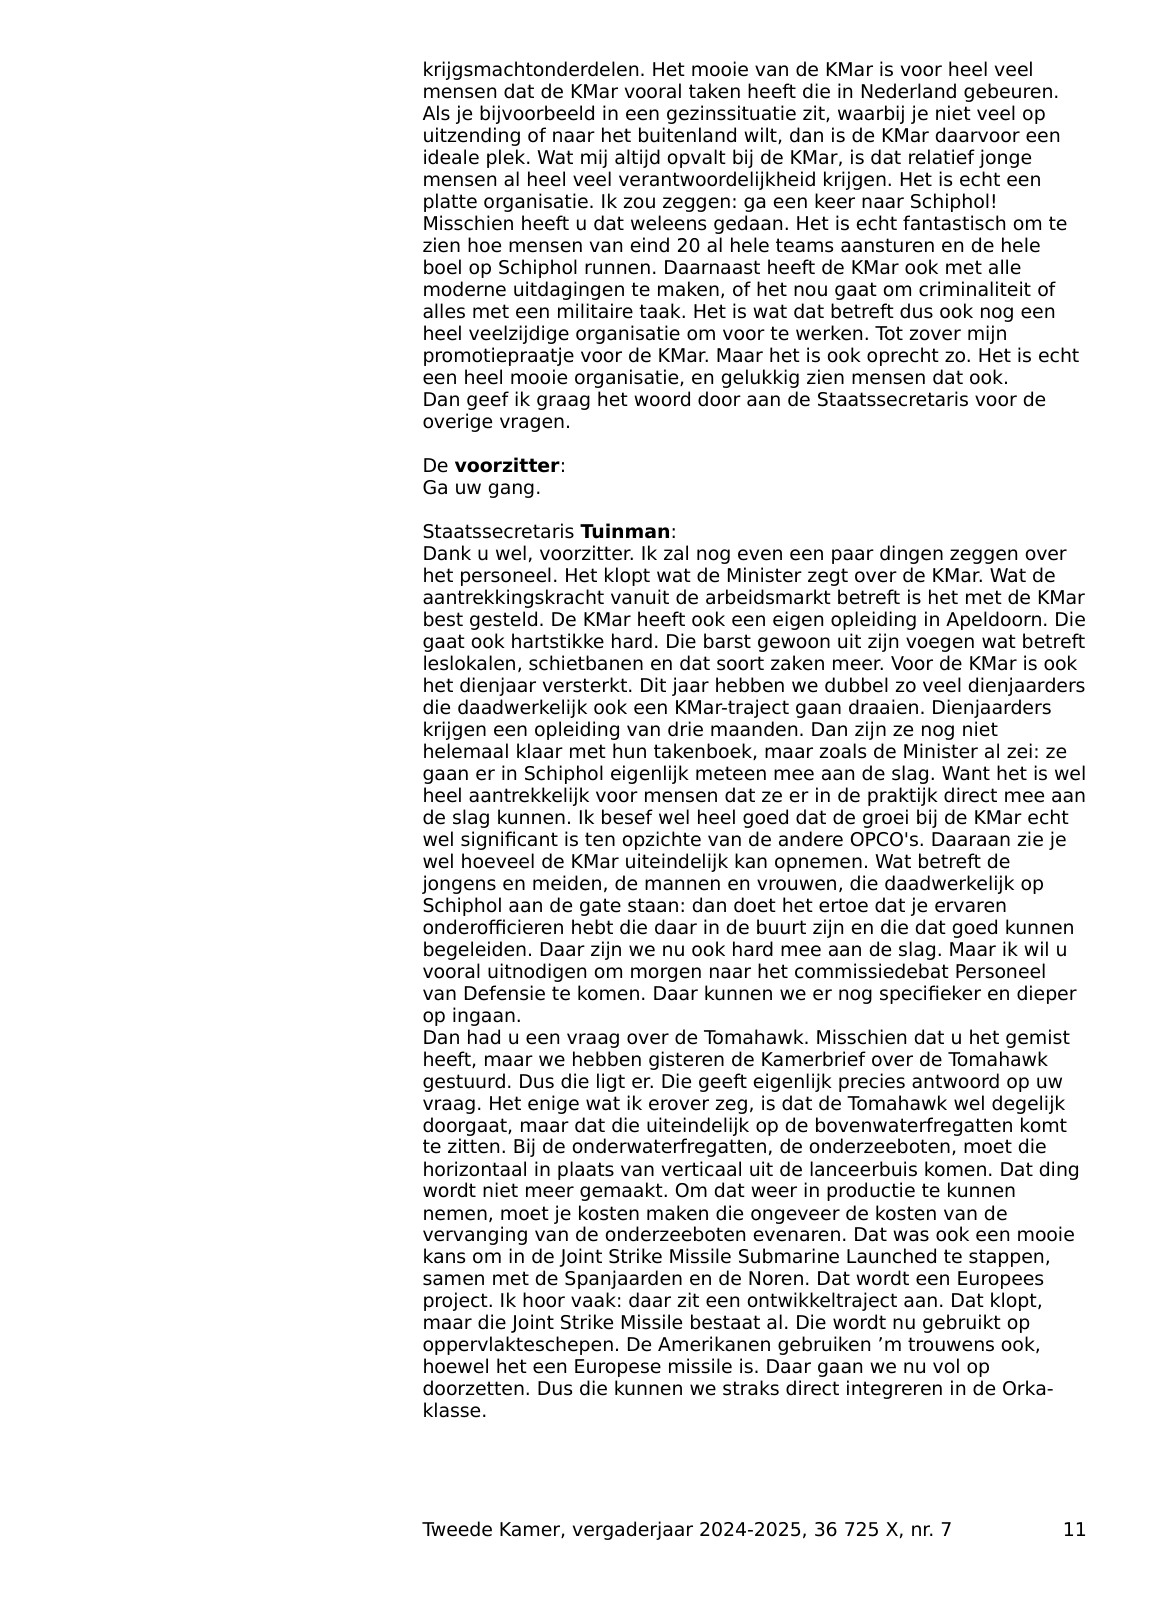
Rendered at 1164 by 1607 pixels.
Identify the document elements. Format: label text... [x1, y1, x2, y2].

text Dan geef ik graag het woord door aan de Staatssecretaris voor de overige vragen. [422, 389, 1087, 433]
text Ga uw gang. [422, 477, 1087, 499]
text Dank u wel, voorzitter. Ik zal nog even een paar dingen zeggen over het personeel. Het klopt wat de Minister zegt over de KMar. Wat de aantrekkingskracht vanuit de arbeidsmarkt betreft is het met de KMar best gesteld. De KMar heeft ook een eigen opleiding in Apeldoorn. Die gaat ook hartstikke hard. Die barst gewoon uit zijn voegen wat betreft leslokalen, schietbanen en dat soort zaken meer. Voor de KMar is ook het dienjaar versterkt. Dit jaar hebben we dubbel zo veel dienjaarders die daadwerkelijk ook een KMar-traject gaan draaien. Dienjaarders krijgen een opleiding van drie maanden. Dan zijn ze nog niet helemaal klaar met hun takenboek, maar zoals de Minister al zei: ze gaan er in Schiphol eigenlijk meteen mee aan de slag. Want het is wel heel aantrekkelijk voor mensen dat ze er in de praktijk direct mee aan de slag kunnen. Ik besef wel heel goed dat de groei bij de KMar echt wel significant is ten opzichte van de andere OPCO's. Daaraan zie je wel hoeveel de KMar uiteindelijk kan opnemen. Wat betreft de jongens en meiden, de mannen en vrouwen, die daadwerkelijk op Schiphol aan de gate staan: dan doet het ertoe dat je ervaren onderofficieren hebt die daar in de buurt zijn en die dat goed kunnen begeleiden. Daar zijn we nu ook hard mee aan de slag. Maar ik wil u vooral uitnodigen om morgen naar het commissiedebat Personeel van Defensie te komen. Daar kunnen we er nog specifieker en dieper op ingaan. [422, 543, 1087, 1027]
text De voorzitter: [422, 455, 1087, 477]
text Dan had u een vraag over de Tomahawk. Misschien dat u het gemist heeft, maar we hebben gisteren de Kamerbrief over de Tomahawk gestuurd. Dus die ligt er. Die geeft eigenlijk precies antwoord op uw vraag. Het enige wat ik erover zeg, is dat de Tomahawk wel degelijk doorgaat, maar dat die uiteindelijk op de bovenwaterfregatten komt te zitten. Bij de onderwaterfregatten, de onderzeeboten, moet die horizontaal in plaats van verticaal uit de lanceerbuis komen. Dat ding wordt niet meer gemaakt. Om dat weer in productie te kunnen nemen, moet je kosten maken die ongeveer de kosten van de vervanging van de onderzeeboten evenaren. Dat was ook een mooie kans om in de Joint Strike Missile Submarine Launched te stappen, samen met de Spanjaarden en de Noren. Dat wordt een Europees project. Ik hoor vaak: daar zit een ontwikkeltraject aan. Dat klopt, maar die Joint Strike Missile bestaat al. Die wordt nu gebruikt op oppervlakteschepen. De Amerikanen gebruiken ’m trouwens ook, hoewel het een Europese missile is. Daar gaan we nu vol op doorzetten. Dus die kunnen we straks direct integreren in de Orka-klasse. [422, 1027, 1087, 1422]
text Staatssecretaris Tuinman: [422, 521, 1087, 543]
text krijgsmachtonderdelen. Het mooie van de KMar is voor heel veel mensen dat de KMar vooral taken heeft die in Nederland gebeuren. Als je bijvoorbeeld in een gezinssituatie zit, waarbij je niet veel op uitzending of naar het buitenland wilt, dan is de KMar daarvoor een ideale plek. Wat mij altijd opvalt bij de KMar, is dat relatief jonge mensen al heel veel verantwoordelijkheid krijgen. Het is echt een platte organisatie. Ik zou zeggen: ga een keer naar Schiphol! Misschien heeft u dat weleens gedaan. Het is echt fantastisch om te zien hoe mensen van eind 20 al hele teams aansturen en de hele boel op Schiphol runnen. Daarnaast heeft de KMar ook met alle moderne uitdagingen te maken, of het nou gaat om criminaliteit of alles met een militaire taak. Het is wat dat betreft dus ook nog een heel veelzijdige organisatie om voor te werken. Tot zover mijn promotiepraatje voor de KMar. Maar het is ook oprecht zo. Het is echt een heel mooie organisatie, en gelukkig zien mensen dat ook. [422, 59, 1087, 389]
